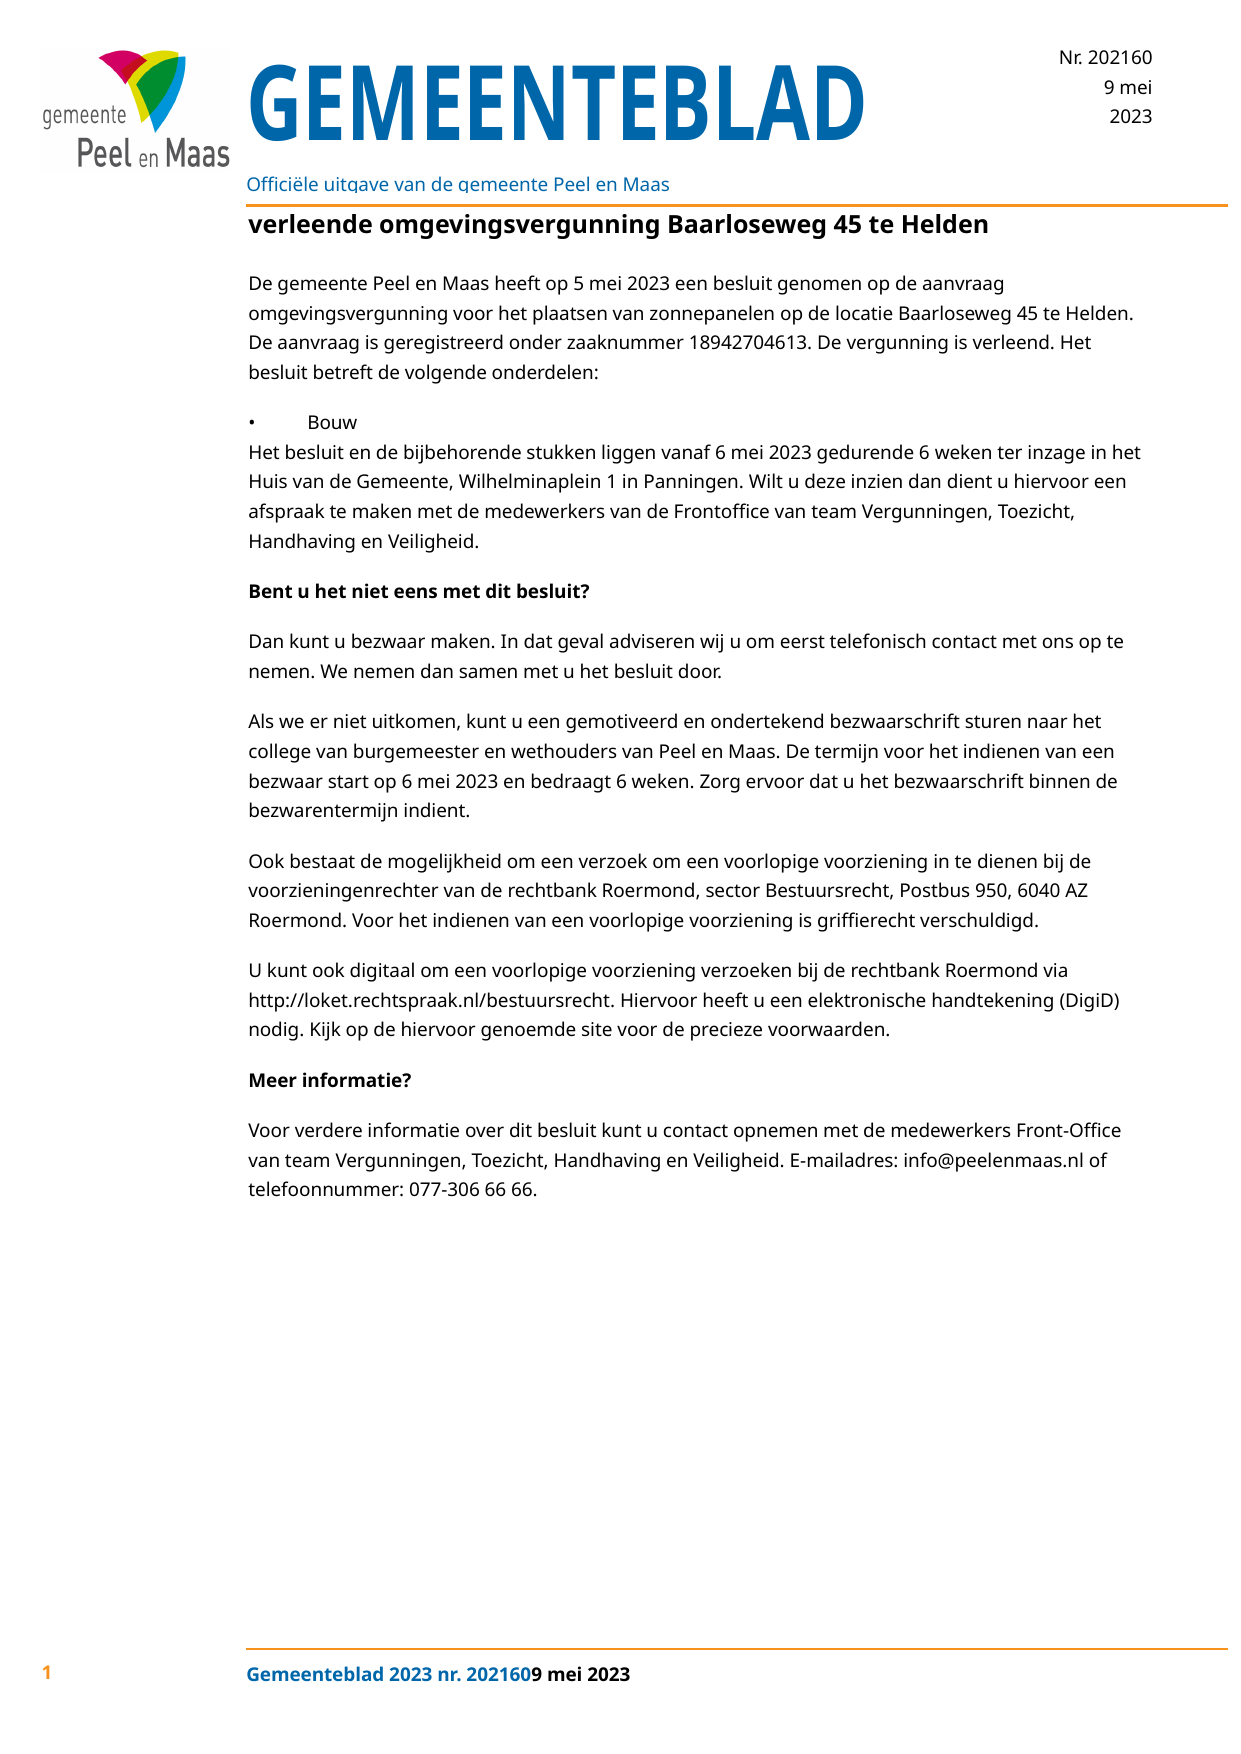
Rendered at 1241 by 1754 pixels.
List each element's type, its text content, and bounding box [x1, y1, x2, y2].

text U kunt ook digitaal om een voorlopige voorziening verzoeken bij de rechtbank Roermond via http://loket.rechtspraak.nl/bestuursrecht. Hiervoor heeft u een elektronische handtekening (DigiD) nodig. Kijk op de hiervoor genoemde site voor de precieze voorwaarden. [248, 957, 1152, 1042]
text Meer informatie? [248, 1067, 1152, 1093]
text Dan kunt u bezwaar maken. In dat geval adviseren wij u om eerst telefonisch contact met ons op te nemen. We nemen dan samen met u het besluit door. [248, 629, 1152, 684]
text Het besluit en de bijbehorende stukken liggen vanaf 6 mei 2023 gedurende 6 weken ter inzage in het Huis van de Gemeente, Wilhelminaplein 1 in Panningen. Wilt u deze inzien dan dient u hiervoor een afspraak te maken met de medewerkers van de Frontoffice van team Vergunningen, Toezicht, Handhaving en Veiligheid. [248, 439, 1152, 553]
picture [41, 47, 231, 172]
text De gemeente Peel en Maas heeft op 5 mei 2023 een besluit genomen op de aanvraag omgevingsvergunning voor het plaatsen van zonnepanelen op de locatie Baarloseweg 45 te Helden. De aanvraag is geregistreerd onder zaaknummer 18942704613. De vergunning is verleend. Het besluit betreft de volgende onderdelen: [248, 270, 1152, 385]
list Bouw [248, 409, 1152, 435]
text Bent u het niet eens met dit besluit? [248, 578, 1152, 604]
text Als we er niet uitkomen, kunt u een gemotiveerd en ondertekend bezwaarschrift sturen naar het college van burgemeester en wethouders van Peel en Maas. De termijn voor het indienen van een bezwaar start op 6 mei 2023 en bedraagt 6 weken. Zorg ervoor dat u het bezwaarschrift binnen de bezwarentermijn indient. [248, 709, 1152, 823]
text Ook bestaat de mogelijkheid om een verzoek om een voorlopige voorziening in te dienen bij de voorzieningenrechter van de rechtbank Roermond, sector Bestuursrecht, Postbus 950, 6040 AZ Roermond. Voor het indienen van een voorlopige voorziening is griffierecht verschuldigd. [248, 848, 1152, 933]
text verleende omgevingsvergunning Baarloseweg 45 te Helden [248, 207, 1152, 241]
text Voor verdere informatie over dit besluit kunt u contact opnemen met de medewerkers Front-Office van team Vergunningen, Toezicht, Handhaving en Veiligheid. E-mailadres: info@peelenmaas.nl of telefoonnummer: 077-306 66 66. [248, 1117, 1152, 1202]
